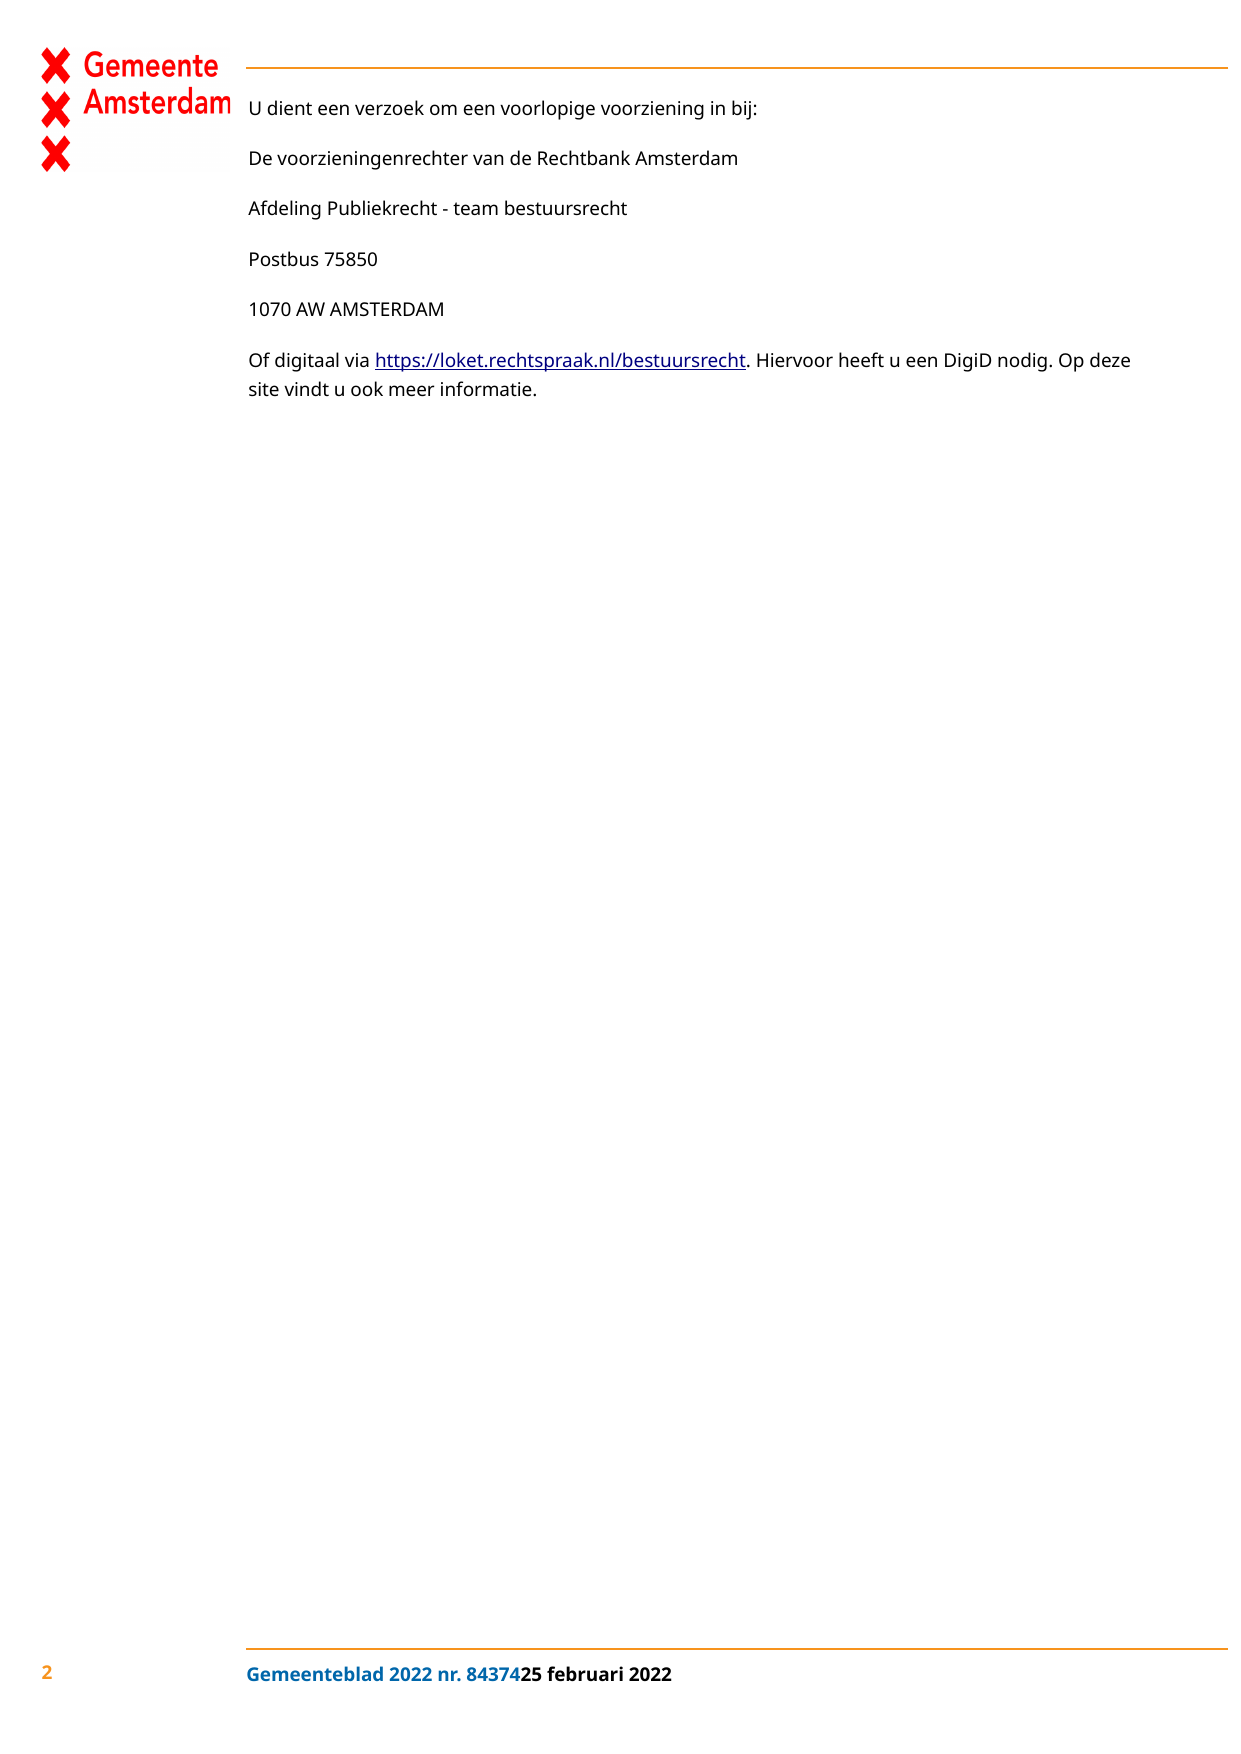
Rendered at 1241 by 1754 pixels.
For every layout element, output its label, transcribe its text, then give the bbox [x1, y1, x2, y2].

text De voorzieningenrechter van de Rechtbank Amsterdam [248, 145, 1152, 171]
text 1070 AW AMSTERDAM [248, 296, 1152, 322]
text Afdeling Publiekrecht - team bestuursrecht [248, 196, 1152, 221]
picture [41, 47, 231, 172]
text Of digitaal via https://loket.rechtspraak.nl/bestuursrecht. Hiervoor heeft u een DigiD nodig. Op deze site vindt u ook meer informatie. [248, 347, 1152, 402]
text Postbus 75850 [248, 246, 1152, 272]
text U dient een verzoek om een voorlopige voorziening in bij: [248, 95, 1152, 121]
